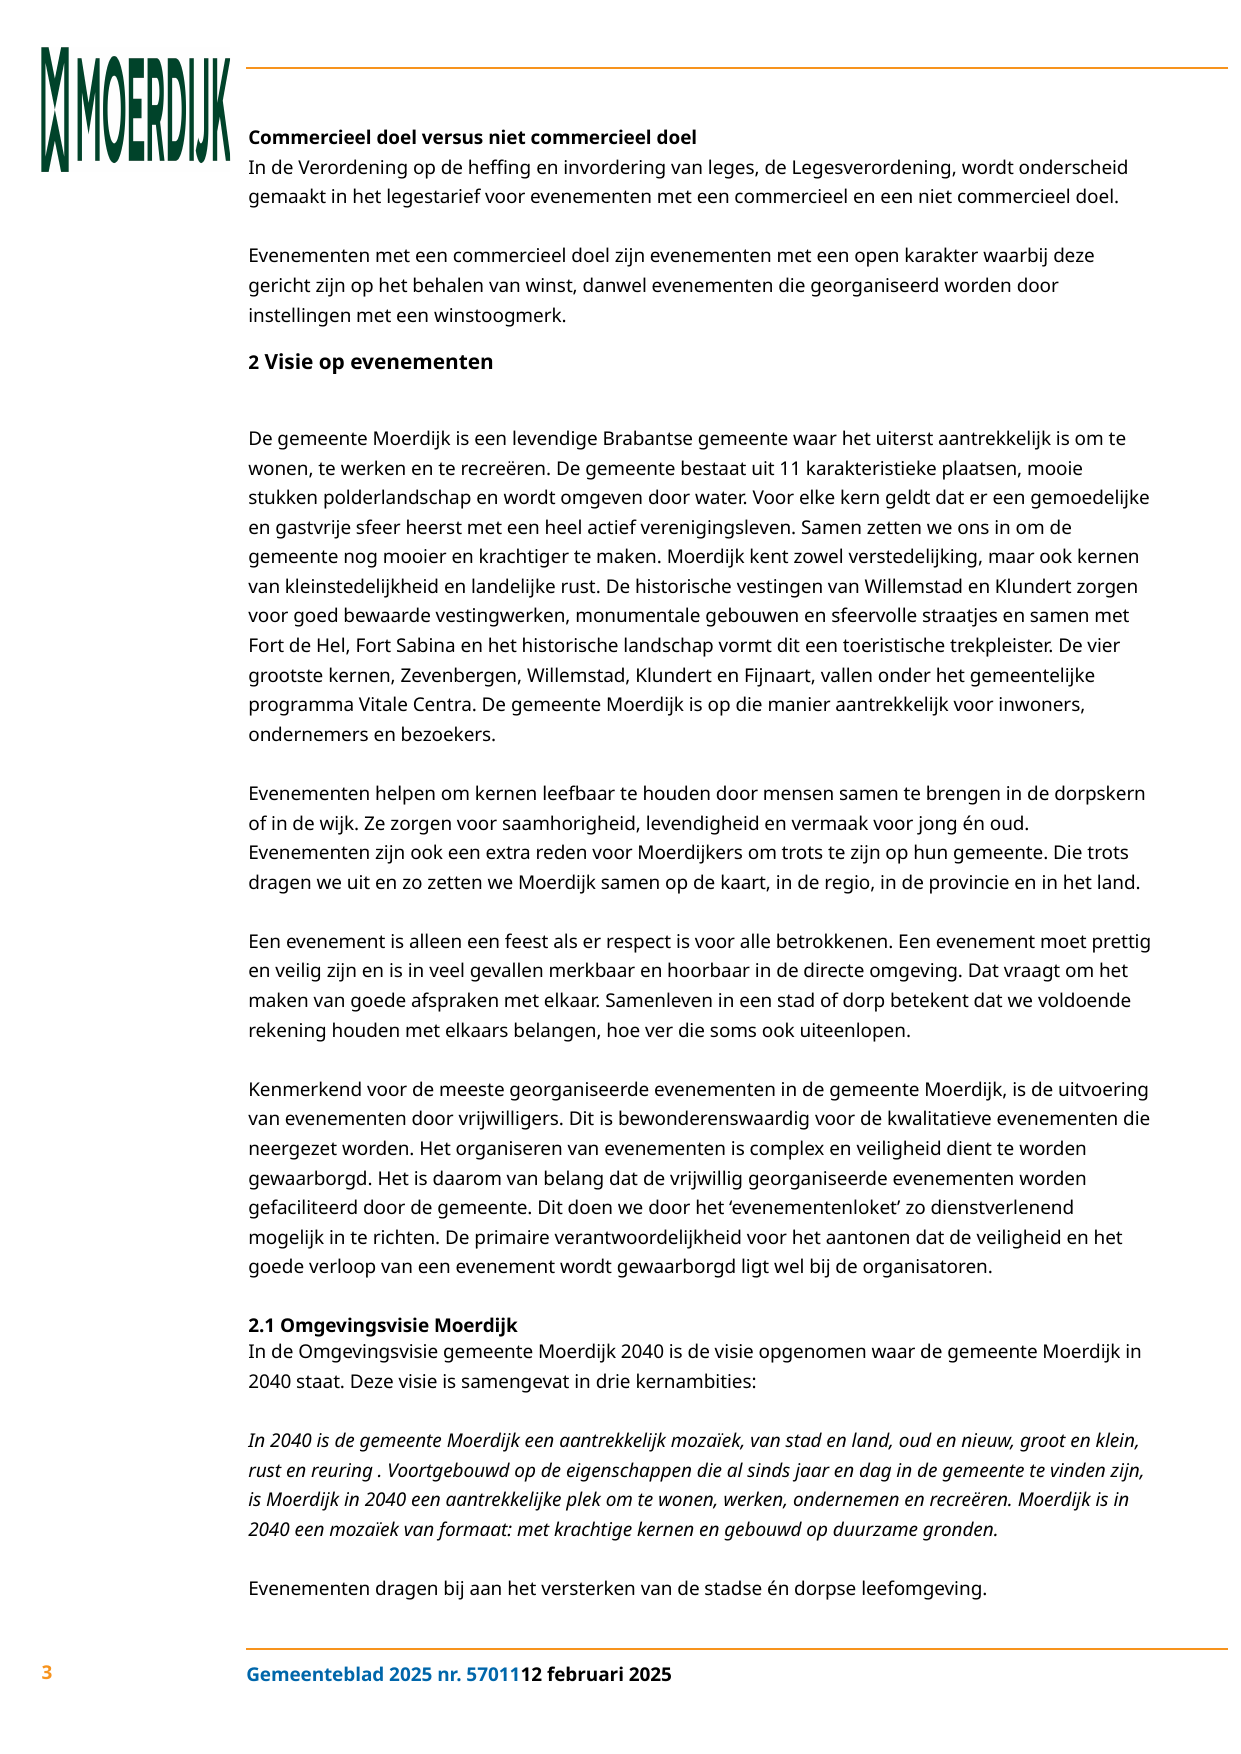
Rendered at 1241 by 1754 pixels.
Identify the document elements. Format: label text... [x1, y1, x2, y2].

picture [41, 47, 231, 172]
text In 2040 is de gemeente Moerdijk een aantrekkelijk mozaïek, van stad en land, oud en nieuw, groot en klein, rust en reuring . Voortgebouwd op de eigenschappen die al sinds jaar en dag in de gemeente te vinden zijn, is Moerdijk in 2040 een aantrekkelijke plek om te wonen, werken, ondernemen en recreëren. Moerdijk is in 2040 een mozaïek van formaat: met krachtige kernen en gebouwd op duurzame gronden. [248, 1427, 1152, 1542]
text 2.1 Omgevingsvisie Moerdijk [248, 1313, 1152, 1338]
text Evenementen dragen bij aan het versterken van de stadse én dorpse leefomgeving. [248, 1575, 1152, 1601]
text Commercieel doel versus niet commercieel doel [248, 124, 1152, 150]
text In de Omgevingsvisie gemeente Moerdijk 2040 is de visie opgenomen waar de gemeente Moerdijk in 2040 staat. Deze visie is samengevat in drie kernambities: [248, 1338, 1152, 1394]
text Evenementen met een commercieel doel zijn evenementen met een open karakter waarbij deze gericht zijn op het behalen van winst, danwel evenementen die georganiseerd worden door instellingen met een winstoogmerk. [248, 243, 1152, 328]
text Een evenement is alleen een feest als er respect is voor alle betrokkenen. Een evenement moet prettig en veilig zijn en is in veel gevallen merkbaar en hoorbaar in de directe omgeving. Dat vraagt om het maken van goede afspraken met elkaar. Samenleven in een stad of dorp betekent dat we voldoende rekening houden met elkaars belangen, hoe ver die soms ook uiteenlopen. [248, 928, 1152, 1043]
text De gemeente Moerdijk is een levendige Brabantse gemeente waar het uiterst aantrekkelijk is om te wonen, te werken en te recreëren. De gemeente bestaat uit 11 karakteristieke plaatsen, mooie stukken polderlandschap en wordt omgeven door water. Voor elke kern geldt dat er een gemoedelijke en gastvrije sfeer heerst met een heel actief verenigingsleven. Samen zetten we ons in om de gemeente nog mooier en krachtiger te maken. Moerdijk kent zowel verstedelijking, maar ook kernen van kleinstedelijkheid en landelijke rust. De historische vestingen van Willemstad en Klundert zorgen voor goed bewaarde vestingwerken, monumentale gebouwen en sfeervolle straatjes en samen met Fort de Hel, Fort Sabina en het historische landschap vormt dit een toeristische trekpleister. De vier grootste kernen, Zevenbergen, Willemstad, Klundert en Fijnaart, vallen onder het gemeentelijke programma Vitale Centra. De gemeente Moerdijk is op die manier aantrekkelijk voor inwoners, ondernemers en bezoekers. [248, 425, 1152, 747]
text Kenmerkend voor de meeste georganiseerde evenementen in de gemeente Moerdijk, is de uitvoering van evenementen door vrijwilligers. Dit is bewonderenswaardig voor de kwalitatieve evenementen die neergezet worden. Het organiseren van evenementen is complex en veiligheid dient te worden gewaarborgd. Het is daarom van belang dat de vrijwillig georganiseerde evenementen worden gefaciliteerd door de gemeente. Dit doen we door het ‘evenementenloket’ zo dienstverlenend mogelijk in te richten. De primaire verantwoordelijkheid voor het aantonen dat de veiligheid en het goede verloop van een evenement wordt gewaarborgd ligt wel bij de organisatoren. [248, 1076, 1152, 1279]
text Evenementen helpen om kernen leefbaar te houden door mensen samen te brengen in de dorpskern of in de wijk. Ze zorgen voor saamhorigheid, levendigheid en vermaak voor jong én oud. Evenementen zijn ook een extra reden voor Moerdijkers om trots te zijn op hun gemeente. Die trots dragen we uit en zo zetten we Moerdijk samen op de kaart, in de regio, in de provincie en in het land. [248, 780, 1152, 895]
text 2 Visie op evenementen [248, 347, 1152, 376]
text In de Verordening op de heffing en invordering van leges, de Legesverordening, wordt onderscheid gemaakt in het legestarief voor evenementen met een commercieel en een niet commercieel doel. [248, 154, 1152, 209]
